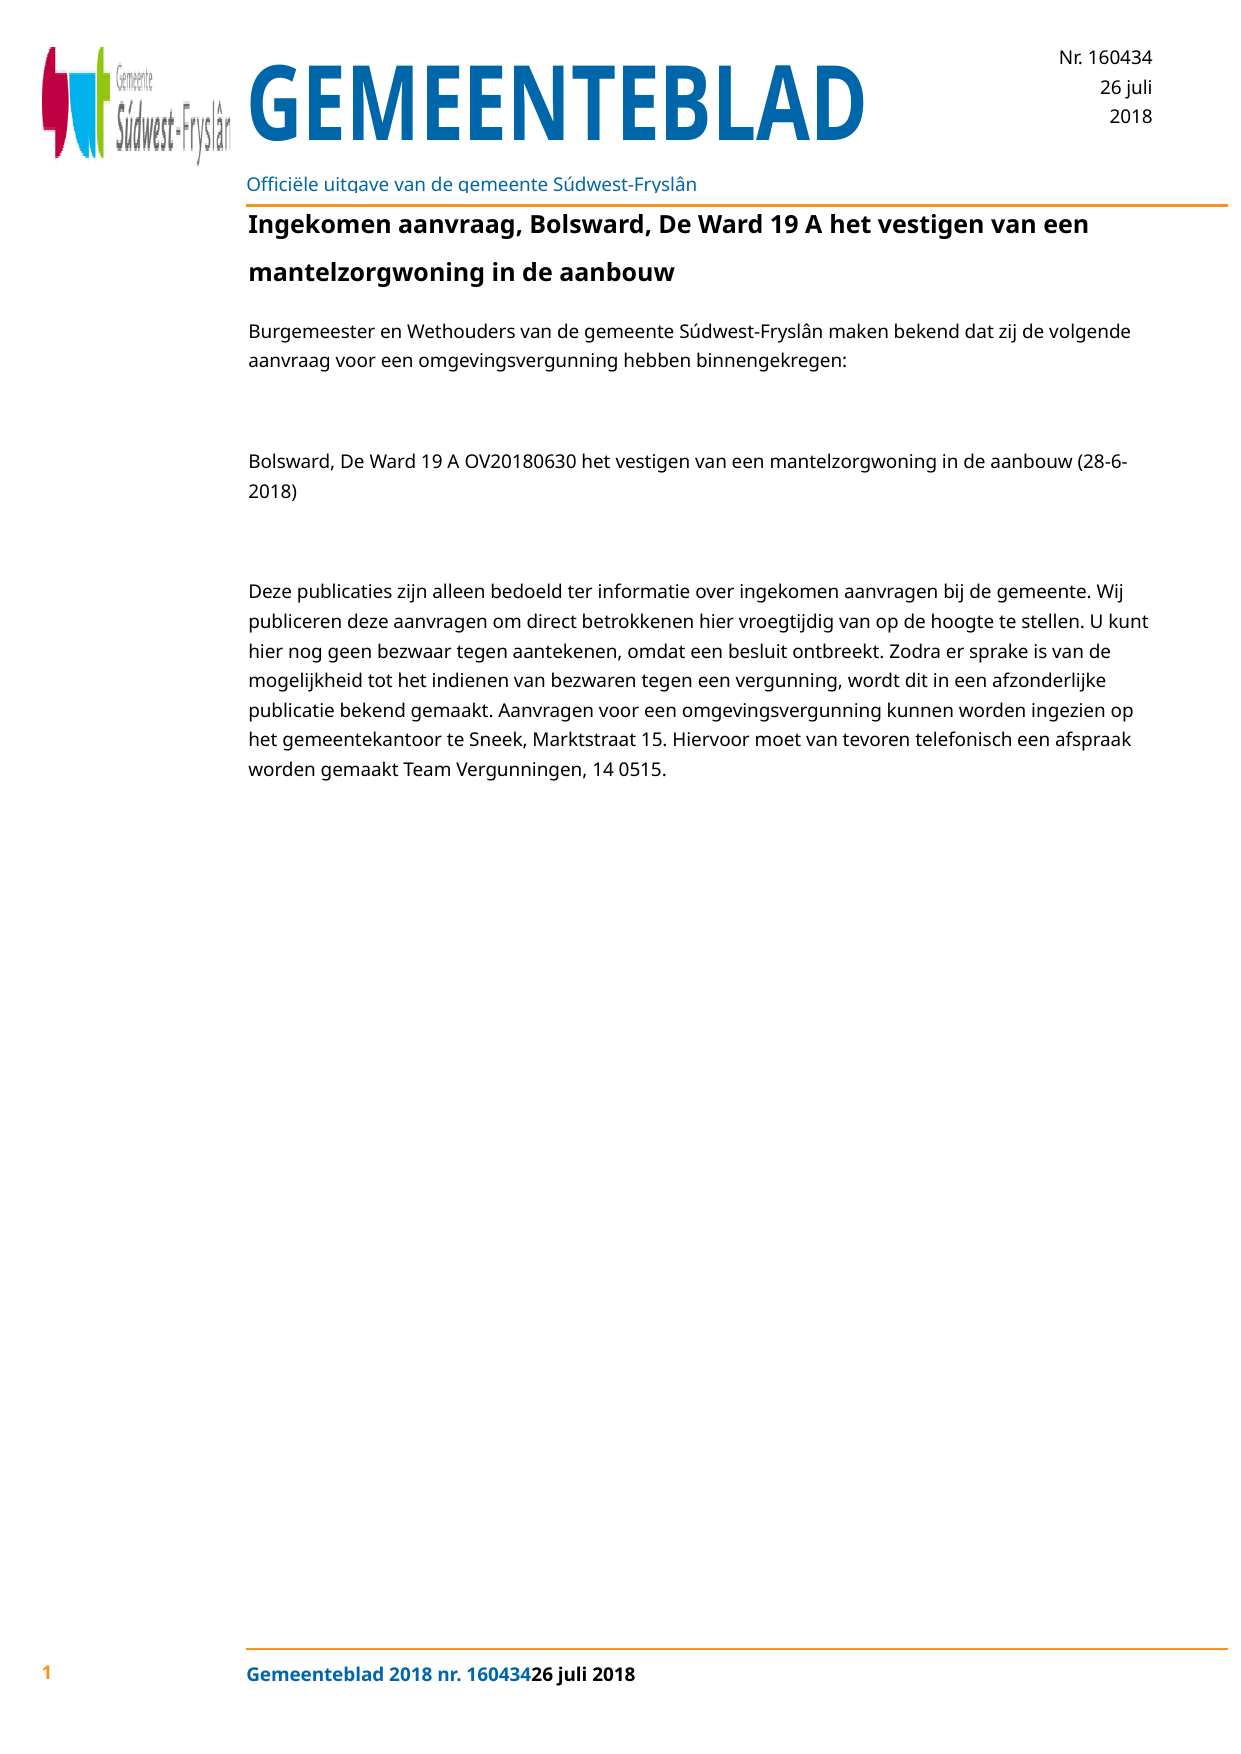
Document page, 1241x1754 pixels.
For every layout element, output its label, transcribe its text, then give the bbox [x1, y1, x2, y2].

text Ingekomen aanvraag, Bolsward, De Ward 19 A het vestigen van een mantelzorgwoning in de aanbouw [248, 207, 1152, 288]
picture [41, 47, 231, 172]
text Deze publicaties zijn alleen bedoeld ter informatie over ingekomen aanvragen bij de gemeente. Wij publiceren deze aanvragen om direct betrokkenen hier vroegtijdig van op de hoogte te stellen. U kunt hier nog geen bezwaar tegen aantekenen, omdat een besluit ontbreekt. Zodra er sprake is van de mogelijkheid tot het indienen van bezwaren tegen een vergunning, wordt dit in een afzonderlijke publicatie bekend gemaakt. Aanvragen voor een omgevingsvergunning kunnen worden ingezien op het gemeentekantoor te Sneek, Marktstraat 15. Hiervoor moet van tevoren telefonisch een afspraak worden gemaakt Team Vergunningen, 14 0515. [248, 579, 1152, 782]
text Burgemeester en Wethouders van de gemeente Súdwest-Fryslân maken bekend dat zij de volgende aanvraag voor een omgevingsvergunning hebben binnengekregen: [248, 318, 1152, 373]
text Bolsward, De Ward 19 A OV20180630 het vestigen van een mantelzorgwoning in de aanbouw (28-6-2018) [248, 448, 1152, 504]
